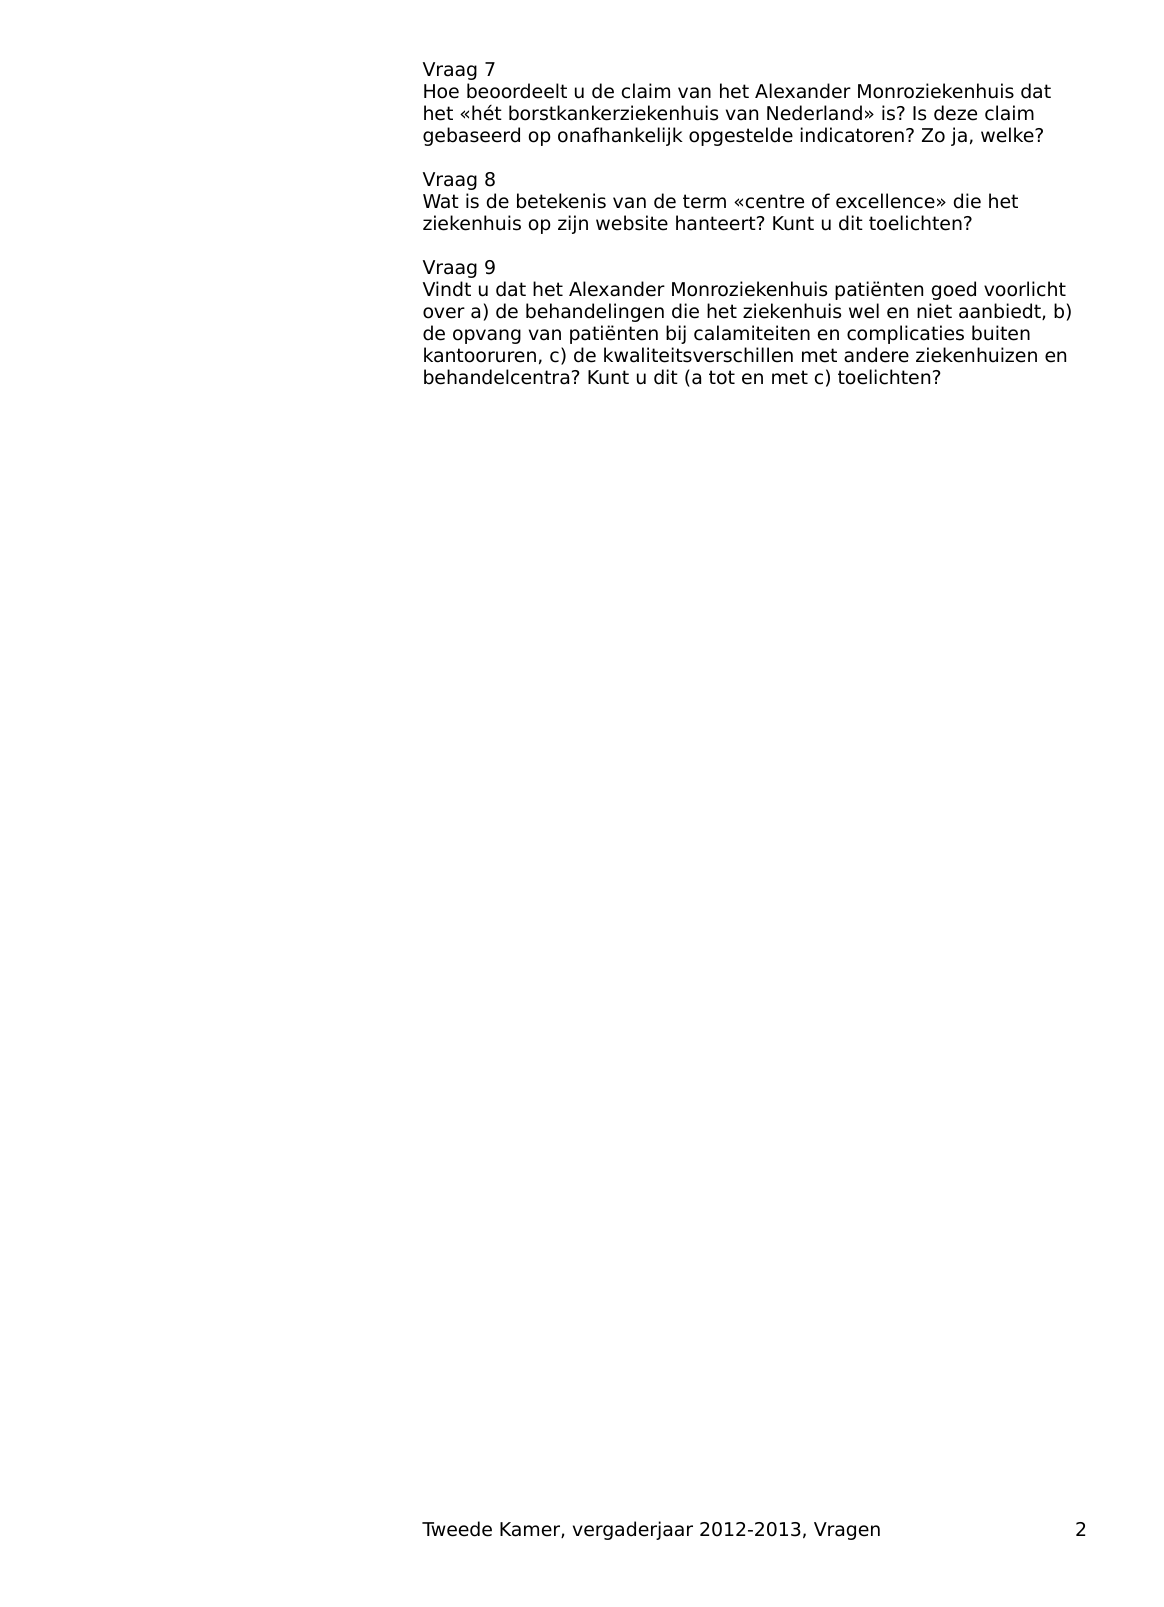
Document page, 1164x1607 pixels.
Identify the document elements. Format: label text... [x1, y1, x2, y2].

text Vraag 9 [422, 257, 1087, 279]
text Wat is de betekenis van de term «centre of excellence» die het ziekenhuis op zijn website hanteert? Kunt u dit toelichten? [422, 191, 1087, 235]
text Vraag 8 [422, 169, 1087, 191]
text Hoe beoordeelt u de claim van het Alexander Monroziekenhuis dat het «hét borstkankerziekenhuis van Nederland» is? Is deze claim gebaseerd op onafhankelijk opgestelde indicatoren? Zo ja, welke? [422, 81, 1087, 147]
text Vraag 7 [422, 59, 1087, 81]
text Vindt u dat het Alexander Monroziekenhuis patiënten goed voorlicht over a) de behandelingen die het ziekenhuis wel en niet aanbiedt, b) de opvang van patiënten bij calamiteiten en complicaties buiten kantooruren, c) de kwaliteitsverschillen met andere ziekenhuizen en behandelcentra? Kunt u dit (a tot en met c) toelichten? [422, 279, 1087, 389]
